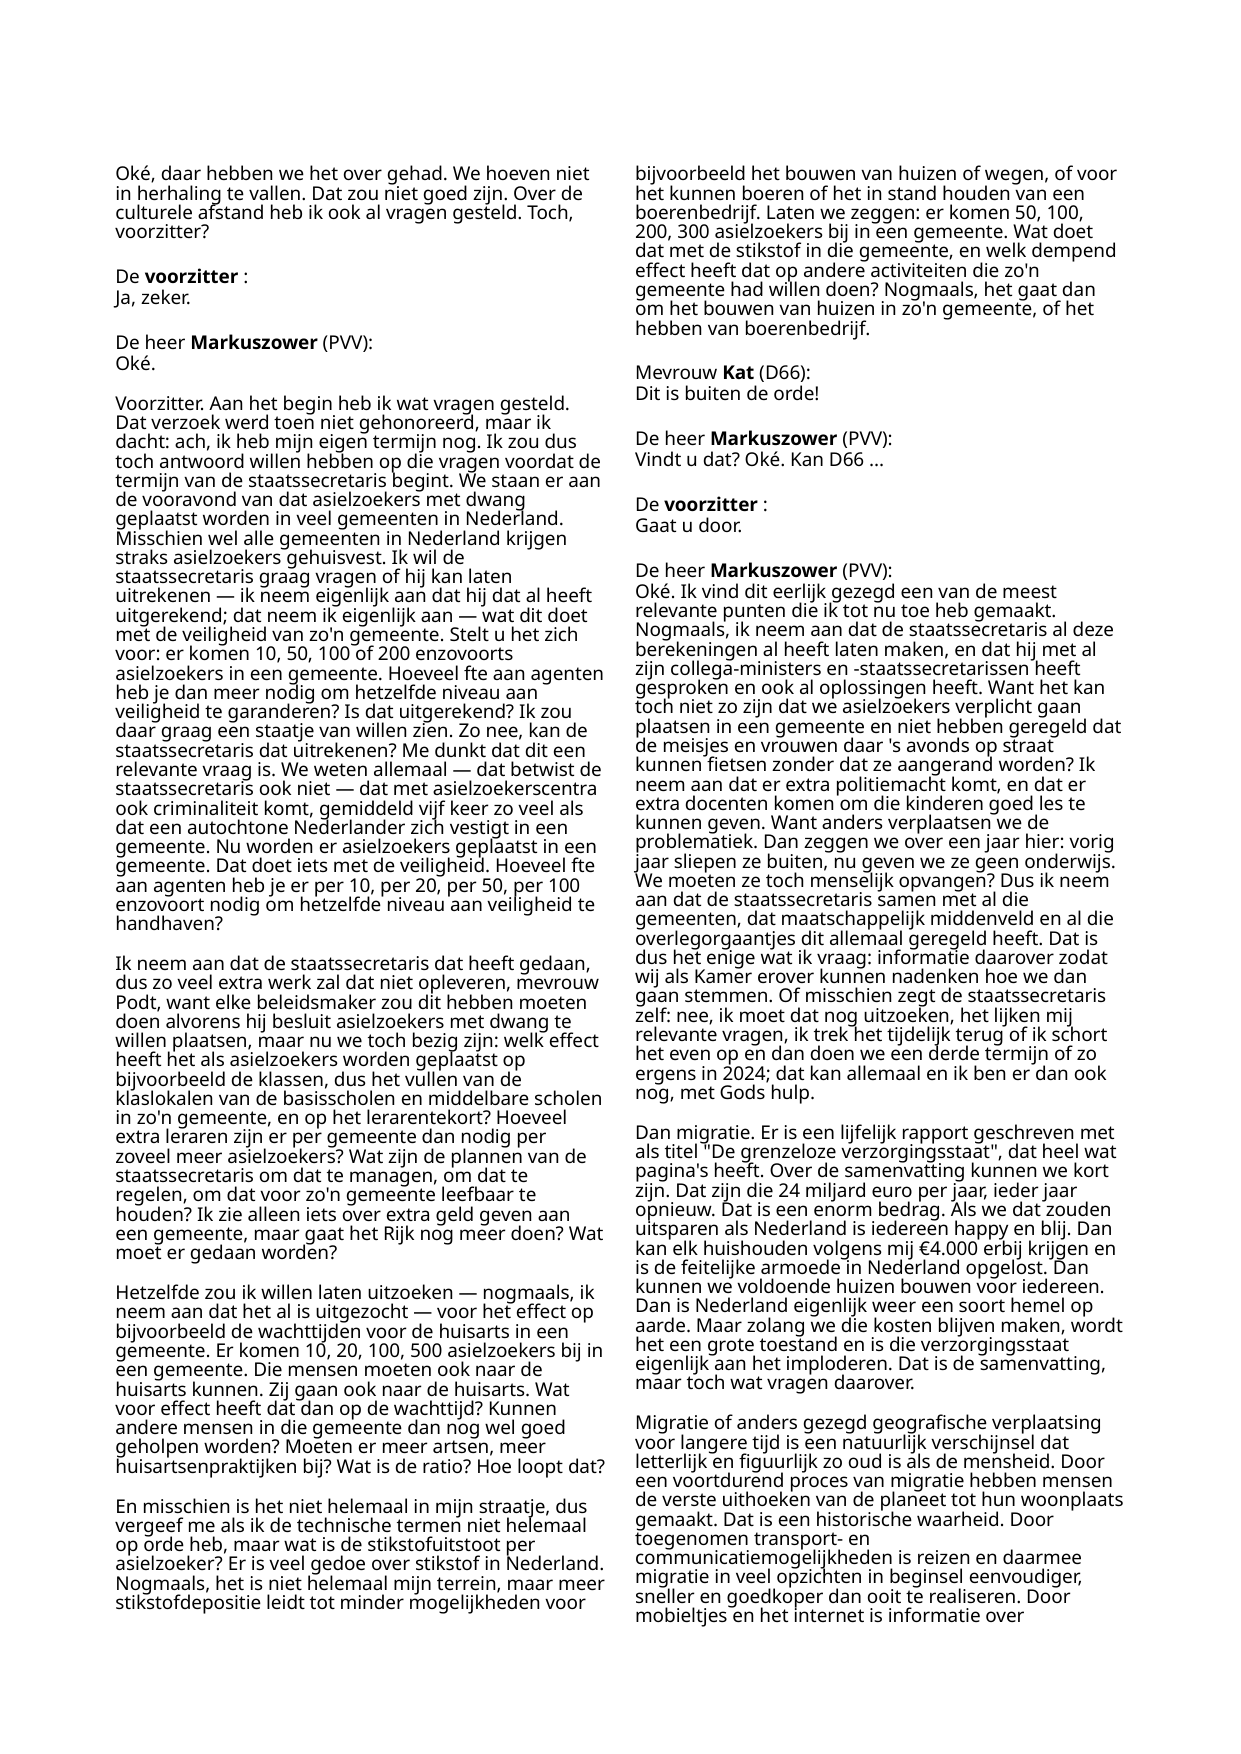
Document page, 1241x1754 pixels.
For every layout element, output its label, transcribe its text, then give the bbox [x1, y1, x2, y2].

text Mevrouw Kat (D66): [635, 359, 1125, 385]
text bijvoorbeeld het bouwen van huizen of wegen, of voor het kunnen boeren of het in stand houden van een boerenbedrijf. Laten we zeggen: er komen 50, 100, 200, 300 asielzoekers bij in een gemeente. Wat doet dat met de stikstof in die gemeente, en welk dempend effect heeft dat op andere activiteiten die zo'n gemeente had willen doen? Nogmaals, het gaat dan om het bouwen van huizen in zo'n gemeente, of het hebben van boerenbedrijf. [635, 165, 1125, 339]
text En misschien is het niet helemaal in mijn straatje, dus vergeef me als ik de technische termen niet helemaal op orde heb, maar wat is de stikstofuitstoot per asielzoeker? Er is veel gedoe over stikstof in Nederland. Nogmaals, het is niet helemaal mijn terrein, maar meer stikstofdepositie leidt tot minder mogelijkheden voor [115, 1498, 605, 1613]
text De voorzitter : [115, 263, 605, 289]
text Oké. Ik vind dit eerlijk gezegd een van de meest relevante punten die ik tot nu toe heb gemaakt. Nogmaals, ik neem aan dat de staatssecretaris al deze berekeningen al heeft laten maken, en dat hij met al zijn collega-ministers en -staatssecretarissen heeft gesproken en ook al oplossingen heeft. Want het kan toch niet zo zijn dat we asielzoekers verplicht gaan plaatsen in een gemeente en niet hebben geregeld dat de meisjes en vrouwen daar 's avonds op straat kunnen fietsen zonder dat ze aangerand worden? Ik neem aan dat er extra politiemacht komt, en dat er extra docenten komen om die kinderen goed les te kunnen geven. Want anders verplaatsen we de problematiek. Dan zeggen we over een jaar hier: vorig jaar sliepen ze buiten, nu geven we ze geen onderwijs. We moeten ze toch menselijk opvangen? Dus ik neem aan dat de staatssecretaris samen met al die gemeenten, dat maatschappelijk middenveld en al die overlegorgaantjes dit allemaal geregeld heeft. Dat is dus het enige wat ik vraag: informatie daarover zodat wij als Kamer erover kunnen nadenken hoe we dan gaan stemmen. Of misschien zegt de staatssecretaris zelf: nee, ik moet dat nog uitzoeken, het lijken mij relevante vragen, ik trek het tijdelijk terug of ik schort het even op en dan doen we een derde termijn of zo ergens in 2024; dat kan allemaal en ik ben er dan ook nog, met Gods hulp. [635, 583, 1125, 1103]
text Migratie of anders gezegd geografische verplaatsing voor langere tijd is een natuurlijk verschijnsel dat letterlijk en figuurlijk zo oud is als de mensheid. Door een voortdurend proces van migratie hebben mensen de verste uithoeken van de planeet tot hun woonplaats gemaakt. Dat is een historische waarheid. Door toegenomen transport- en communicatiemogelijkheden is reizen en daarmee migratie in veel opzichten in beginsel eenvoudiger, sneller en goedkoper dan ooit te realiseren. Door mobieltjes en het internet is informatie over [635, 1414, 1125, 1626]
text Dit is buiten de orde! [635, 385, 1125, 404]
text Vindt u dat? Oké. Kan D66 ... [635, 451, 1125, 470]
text De voorzitter : [635, 491, 1125, 517]
text De heer Markuszower (PVV): [635, 425, 1125, 451]
text Hetzelfde zou ik willen laten uitzoeken — nogmaals, ik neem aan dat het al is uitgezocht — voor het effect op bijvoorbeeld de wachttijden voor de huisarts in een gemeente. Er komen 10, 20, 100, 500 asielzoekers bij in een gemeente. Die mensen moeten ook naar de huisarts kunnen. Zij gaan ook naar de huisarts. Wat voor effect heeft dat dan op de wachttijd? Kunnen andere mensen in die gemeente dan nog wel goed geholpen worden? Moeten er meer artsen, meer huisartsenpraktijken bij? Wat is de ratio? Hoe loopt dat? [115, 1284, 605, 1477]
text Gaat u door. [635, 517, 1125, 536]
text Voorzitter. Aan het begin heb ik wat vragen gesteld. Dat verzoek werd toen niet gehonoreerd, maar ik dacht: ach, ik heb mijn eigen termijn nog. Ik zou dus toch antwoord willen hebben op die vragen voordat de termijn van de staatssecretaris begint. We staan er aan de vooravond van dat asielzoekers met dwang geplaatst worden in veel gemeenten in Nederland. Misschien wel alle gemeenten in Nederland krijgen straks asielzoekers gehuisvest. Ik wil de staatssecretaris graag vragen of hij kan laten uitrekenen — ik neem eigenlijk aan dat hij dat al heeft uitgerekend; dat neem ik eigenlijk aan — wat dit doet met de veiligheid van zo'n gemeente. Stelt u het zich voor: er komen 10, 50, 100 of 200 enzovoorts asielzoekers in een gemeente. Hoeveel fte aan agenten heb je dan meer nodig om hetzelfde niveau aan veiligheid te garanderen? Is dat uitgerekend? Ik zou daar graag een staatje van willen zien. Zo nee, kan de staatssecretaris dat uitrekenen? Me dunkt dat dit een relevante vraag is. We weten allemaal — dat betwist de staatssecretaris ook niet — dat met asielzoekerscentra ook criminaliteit komt, gemiddeld vijf keer zo veel als dat een autochtone Nederlander zich vestigt in een gemeente. Nu worden er asielzoekers geplaatst in een gemeente. Dat doet iets met de veiligheid. Hoeveel fte aan agenten heb je er per 10, per 20, per 50, per 100 enzovoort nodig om hetzelfde niveau aan veiligheid te handhaven? [115, 395, 605, 934]
text Oké, daar hebben we het over gehad. We hoeven niet in herhaling te vallen. Dat zou niet goed zijn. Over de culturele afstand heb ik ook al vragen gesteld. Toch, voorzitter? [115, 165, 605, 242]
text Oké. [115, 355, 605, 374]
text De heer Markuszower (PVV): [635, 557, 1125, 583]
text De heer Markuszower (PVV): [115, 329, 605, 355]
text Ik neem aan dat de staatssecretaris dat heeft gedaan, dus zo veel extra werk zal dat niet opleveren, mevrouw Podt, want elke beleidsmaker zou dit hebben moeten doen alvorens hij besluit asielzoekers met dwang te willen plaatsen, maar nu we toch bezig zijn: welk effect heeft het als asielzoekers worden geplaatst op bijvoorbeeld de klassen, dus het vullen van de klaslokalen van de basisscholen en middelbare scholen in zo'n gemeente, en op het lerarentekort? Hoeveel extra leraren zijn er per gemeente dan nodig per zoveel meer asielzoekers? Wat zijn de plannen van de staatssecretaris om dat te managen, om dat te regelen, om dat voor zo'n gemeente leefbaar te houden? Ik zie alleen iets over extra geld geven aan een gemeente, maar gaat het Rijk nog meer doen? Wat moet er gedaan worden? [115, 955, 605, 1263]
text Ja, zeker. [115, 289, 605, 308]
text Dan migratie. Er is een lijfelijk rapport geschreven met als titel "De grenzeloze verzorgingsstaat", dat heel wat pagina's heeft. Over de samenvatting kunnen we kort zijn. Dat zijn die 24 miljard euro per jaar, ieder jaar opnieuw. Dat is een enorm bedrag. Als we dat zouden uitsparen als Nederland is iedereen happy en blij. Dan kan elk huishouden volgens mij €4.000 erbij krijgen en is de feitelijke armoede in Nederland opgelost. Dan kunnen we voldoende huizen bouwen voor iedereen. Dan is Nederland eigenlijk weer een soort hemel op aarde. Maar zolang we die kosten blijven maken, wordt het een grote toestand en is die verzorgingsstaat eigenlijk aan het imploderen. Dat is de samenvatting, maar toch wat vragen daarover. [635, 1124, 1125, 1394]
